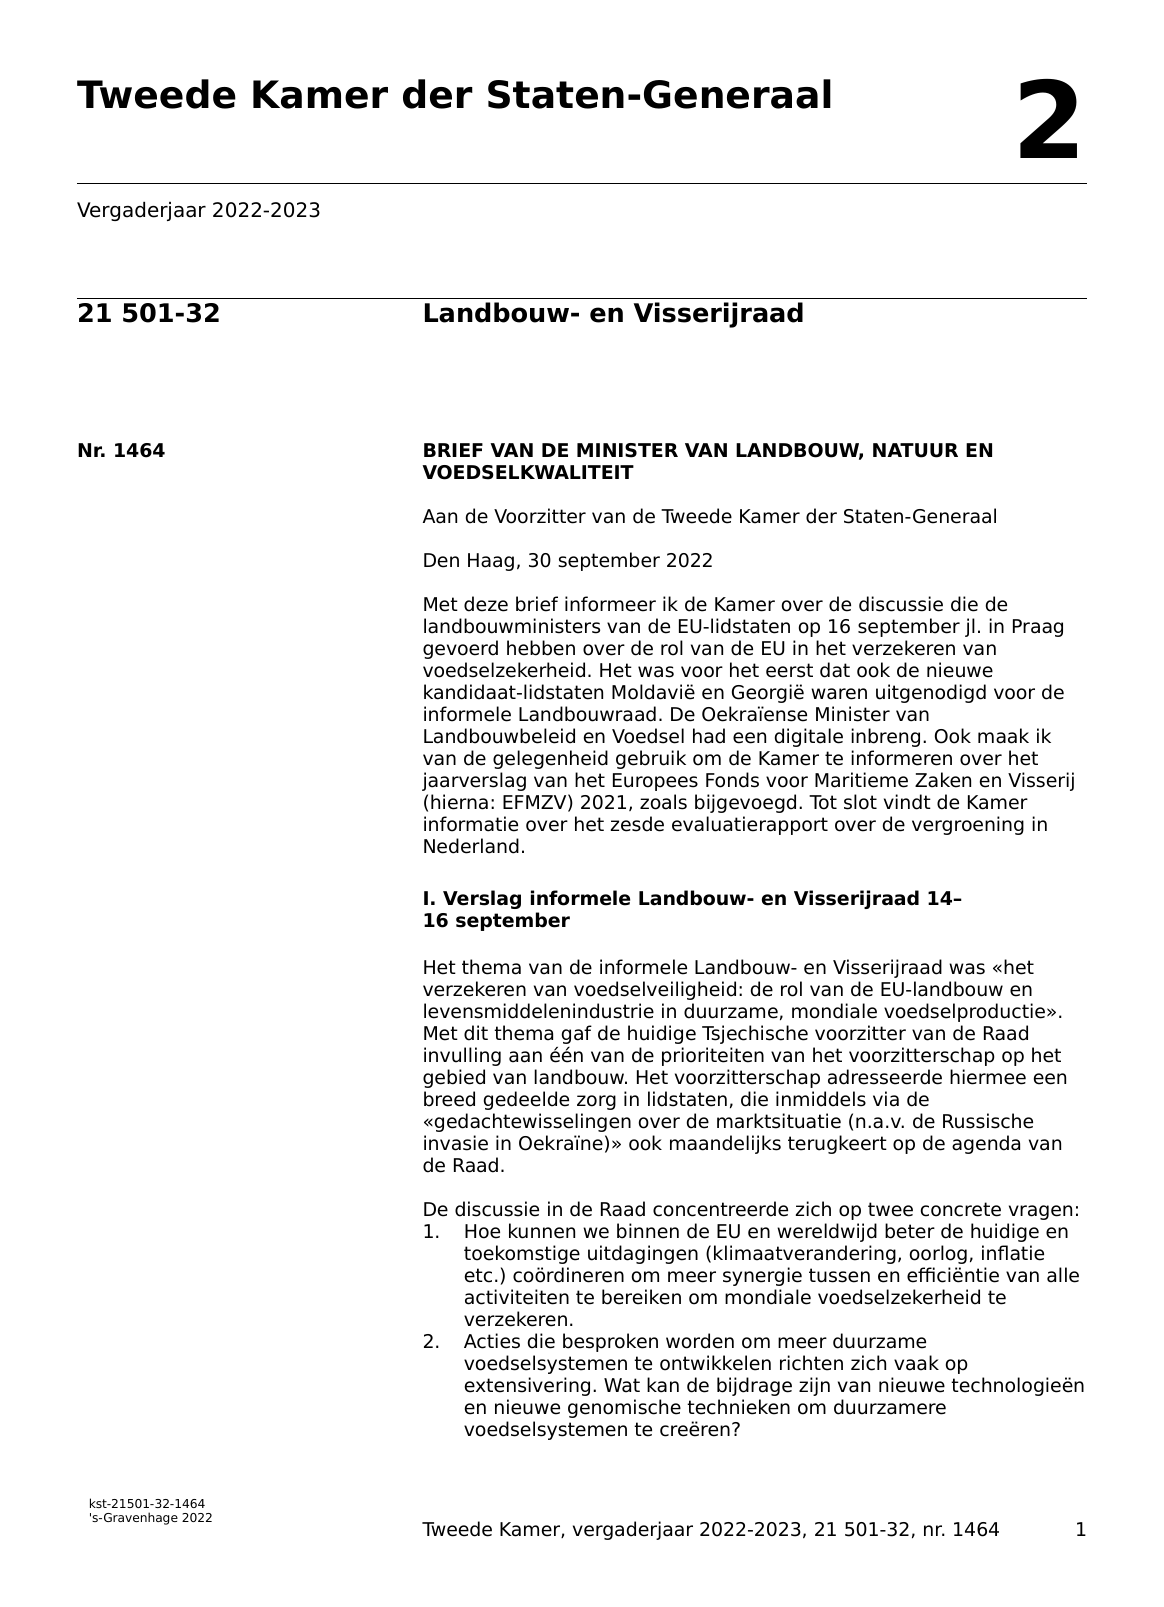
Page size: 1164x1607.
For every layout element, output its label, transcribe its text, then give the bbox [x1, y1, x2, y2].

table_cell Vergaderjaar 2022-2023 [77, 184, 1087, 298]
subtitle Nr. 1464 BRIEF VAN DE MINISTER VAN LANDBOUW, NATUUR EN VOEDSELKWALITEIT [77, 440, 1087, 484]
text Aan de Voorzitter van de Tweede Kamer der Staten-Generaal [422, 506, 1087, 528]
text kst-21501-32-1464 [88, 1497, 323, 1511]
text 2. Acties die besproken worden om meer duurzame voedselsystemen te ontwikkelen richten zich vaak op extensivering. Wat kan de bijdrage zijn van nieuwe technologieën en nieuwe genomische technieken om duurzamere voedselsystemen te creëren? [422, 1331, 1087, 1441]
text Het thema van de informele Landbouw- en Visserijraad was «het verzekeren van voedselveiligheid: de rol van de EU-landbouw en levensmiddelenindustrie in duurzame, mondiale voedselproductie». Met dit thema gaf de huidige Tsjechische voorzitter van de Raad invulling aan één van de prioriteiten van het voorzitterschap op het gebied van landbouw. Het voorzitterschap adresseerde hiermee een breed gedeelde zorg in lidstaten, die inmiddels via de «gedachtewisselingen over de marktsituatie (n.a.v. de Russische invasie in Oekraïne)» ook maandelijks terugkeert op de agenda van de Raad. [422, 957, 1087, 1177]
text 's-Gravenhage 2022 [88, 1511, 323, 1525]
table_header Tweede Kamer der Staten-Generaal [77, 59, 886, 183]
text De discussie in de Raad concentreerde zich op twee concrete vragen: [422, 1199, 1087, 1221]
subtitle 21 501-32 Landbouw- en Visserijraad [77, 299, 1087, 329]
text 1. Hoe kunnen we binnen de EU en wereldwijd beter de huidige en toekomstige uitdagingen (klimaatverandering, oorlog, inflatie etc.) coördineren om meer synergie tussen en efficiëntie van alle activiteiten te bereiken om mondiale voedselzekerheid te verzekeren. [422, 1221, 1087, 1331]
subtitle I. Verslag informele Landbouw- en Visserijraad 14–16 september [422, 888, 1087, 932]
text Den Haag, 30 september 2022 [422, 550, 1087, 572]
table_header 2 [886, 59, 1087, 183]
text Met deze brief informeer ik de Kamer over de discussie die de landbouwministers van de EU-lidstaten op 16 september jl. in Praag gevoerd hebben over de rol van de EU in het verzekeren van voedselzekerheid. Het was voor het eerst dat ook de nieuwe kandidaat-lidstaten Moldavië en Georgië waren uitgenodigd voor de informele Landbouwraad. De Oekraïense Minister van Landbouwbeleid en Voedsel had een digitale inbreng. Ook maak ik van de gelegenheid gebruik om de Kamer te informeren over het jaarverslag van het Europees Fonds voor Maritieme Zaken en Visserij (hierna: EFMZV) 2021, zoals bijgevoegd. Tot slot vindt de Kamer informatie over het zesde evaluatierapport over de vergroening in Nederland. [422, 594, 1087, 858]
